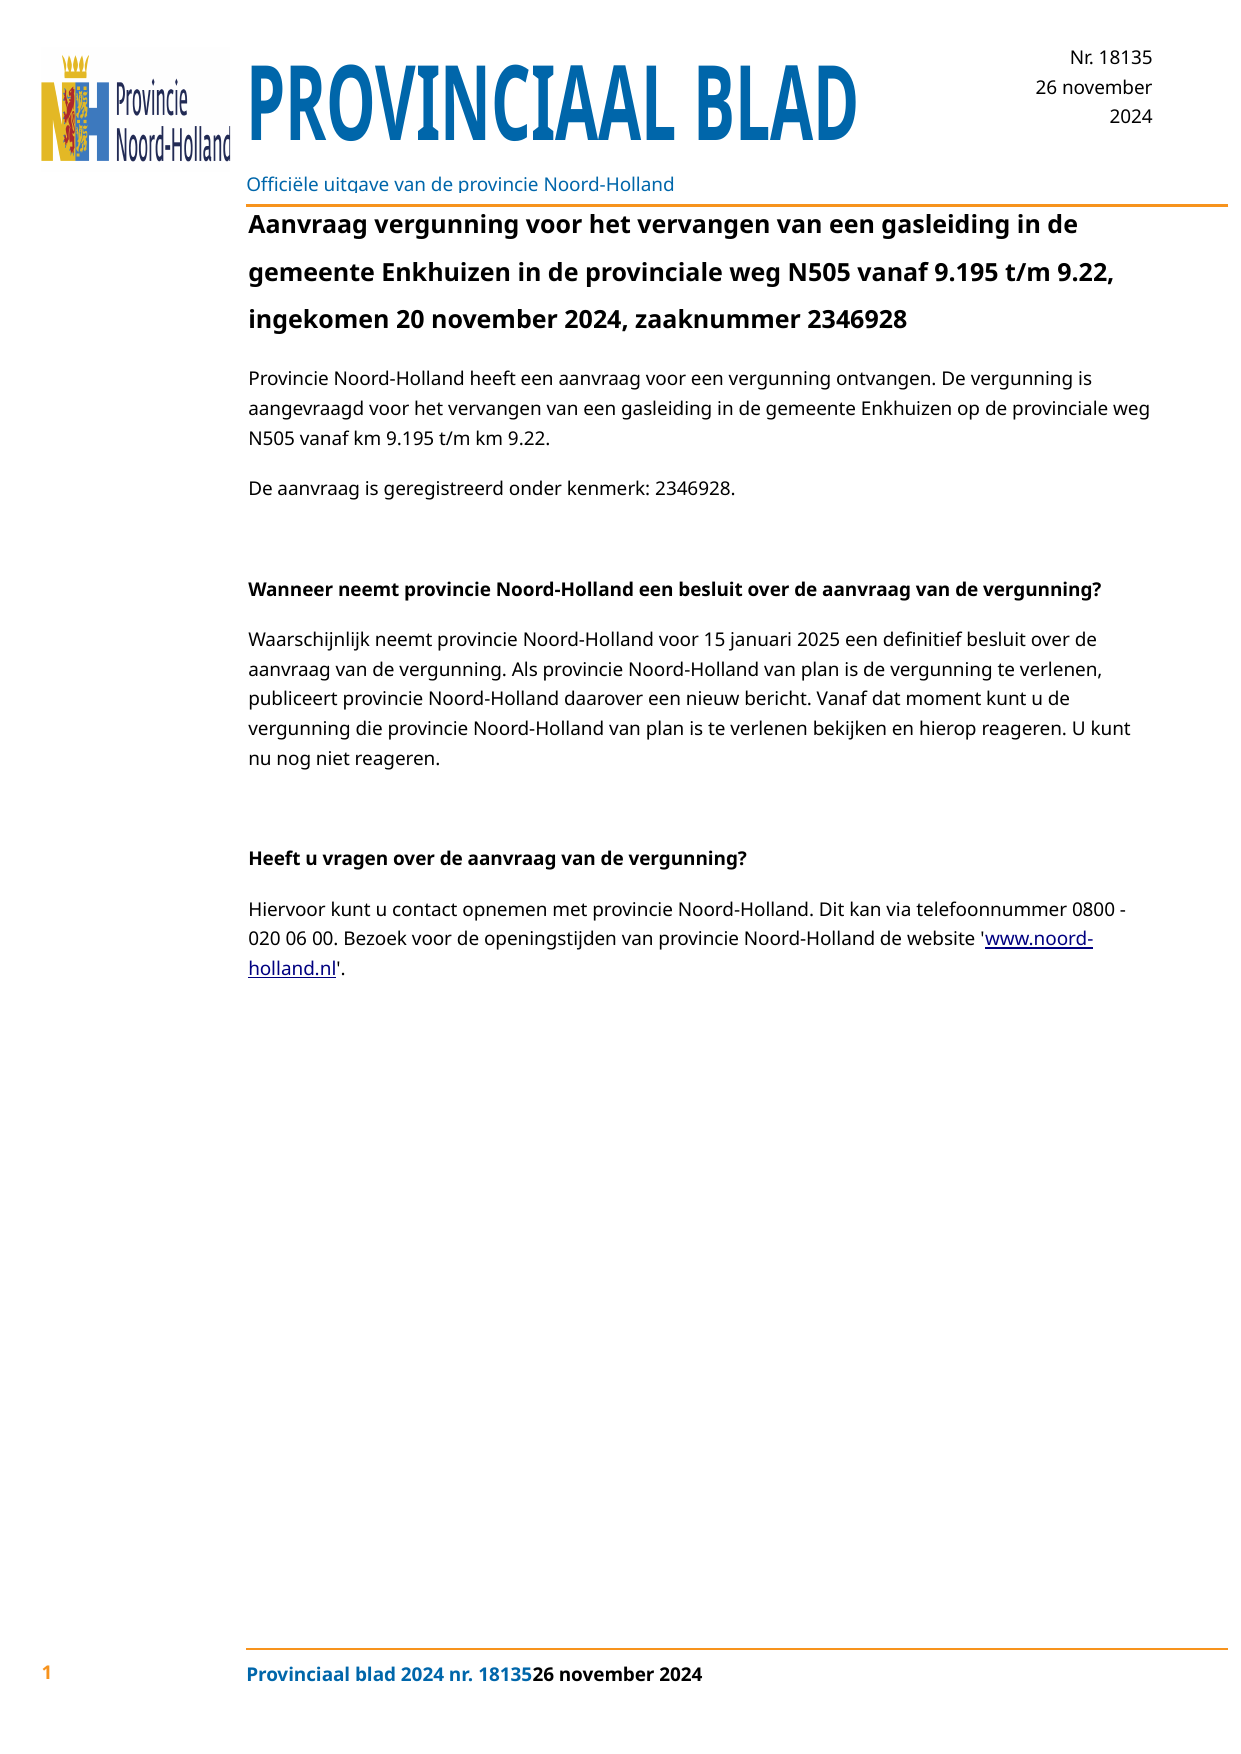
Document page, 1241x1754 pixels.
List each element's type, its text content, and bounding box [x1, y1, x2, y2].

text Provincie Noord-Holland heeft een aanvraag voor een vergunning ontvangen. De vergunning is aangevraagd voor het vervangen van een gasleiding in de gemeente Enkhuizen op de provinciale weg N505 vanaf km 9.195 t/m km 9.22. [248, 366, 1152, 450]
text De aanvraag is geregistreerd onder kenmerk: 2346928. [248, 475, 1152, 501]
text Heeft u vragen over de aanvraag van de vergunning? [248, 846, 1152, 871]
text Waarschijnlijk neemt provincie Noord-Holland voor 15 januari 2025 een definitief besluit over de aanvraag van de vergunning. Als provincie Noord-Holland van plan is de vergunning te verlenen, publiceert provincie Noord-Holland daarover een nieuw bericht. Vanaf dat moment kunt u de vergunning die provincie Noord-Holland van plan is te verlenen bekijken en hierop reageren. U kunt nu nog niet reageren. [248, 626, 1152, 770]
text Hiervoor kunt u contact opnemen met provincie Noord-Holland. Dit kan via telefoonnummer 0800 - 020 06 00. Bezoek voor de openingstijden van provincie Noord-Holland de website 'www.noord-holland.nl'. [248, 896, 1152, 981]
text Wanneer neemt provincie Noord-Holland een besluit over de aanvraag van de vergunning? [248, 576, 1152, 602]
picture [41, 47, 231, 172]
text Aanvraag vergunning voor het vervangen van een gasleiding in de gemeente Enkhuizen in de provinciale weg N505 vanaf 9.195 t/m 9.22, ingekomen 20 november 2024, zaaknummer 2346928 [248, 207, 1152, 336]
